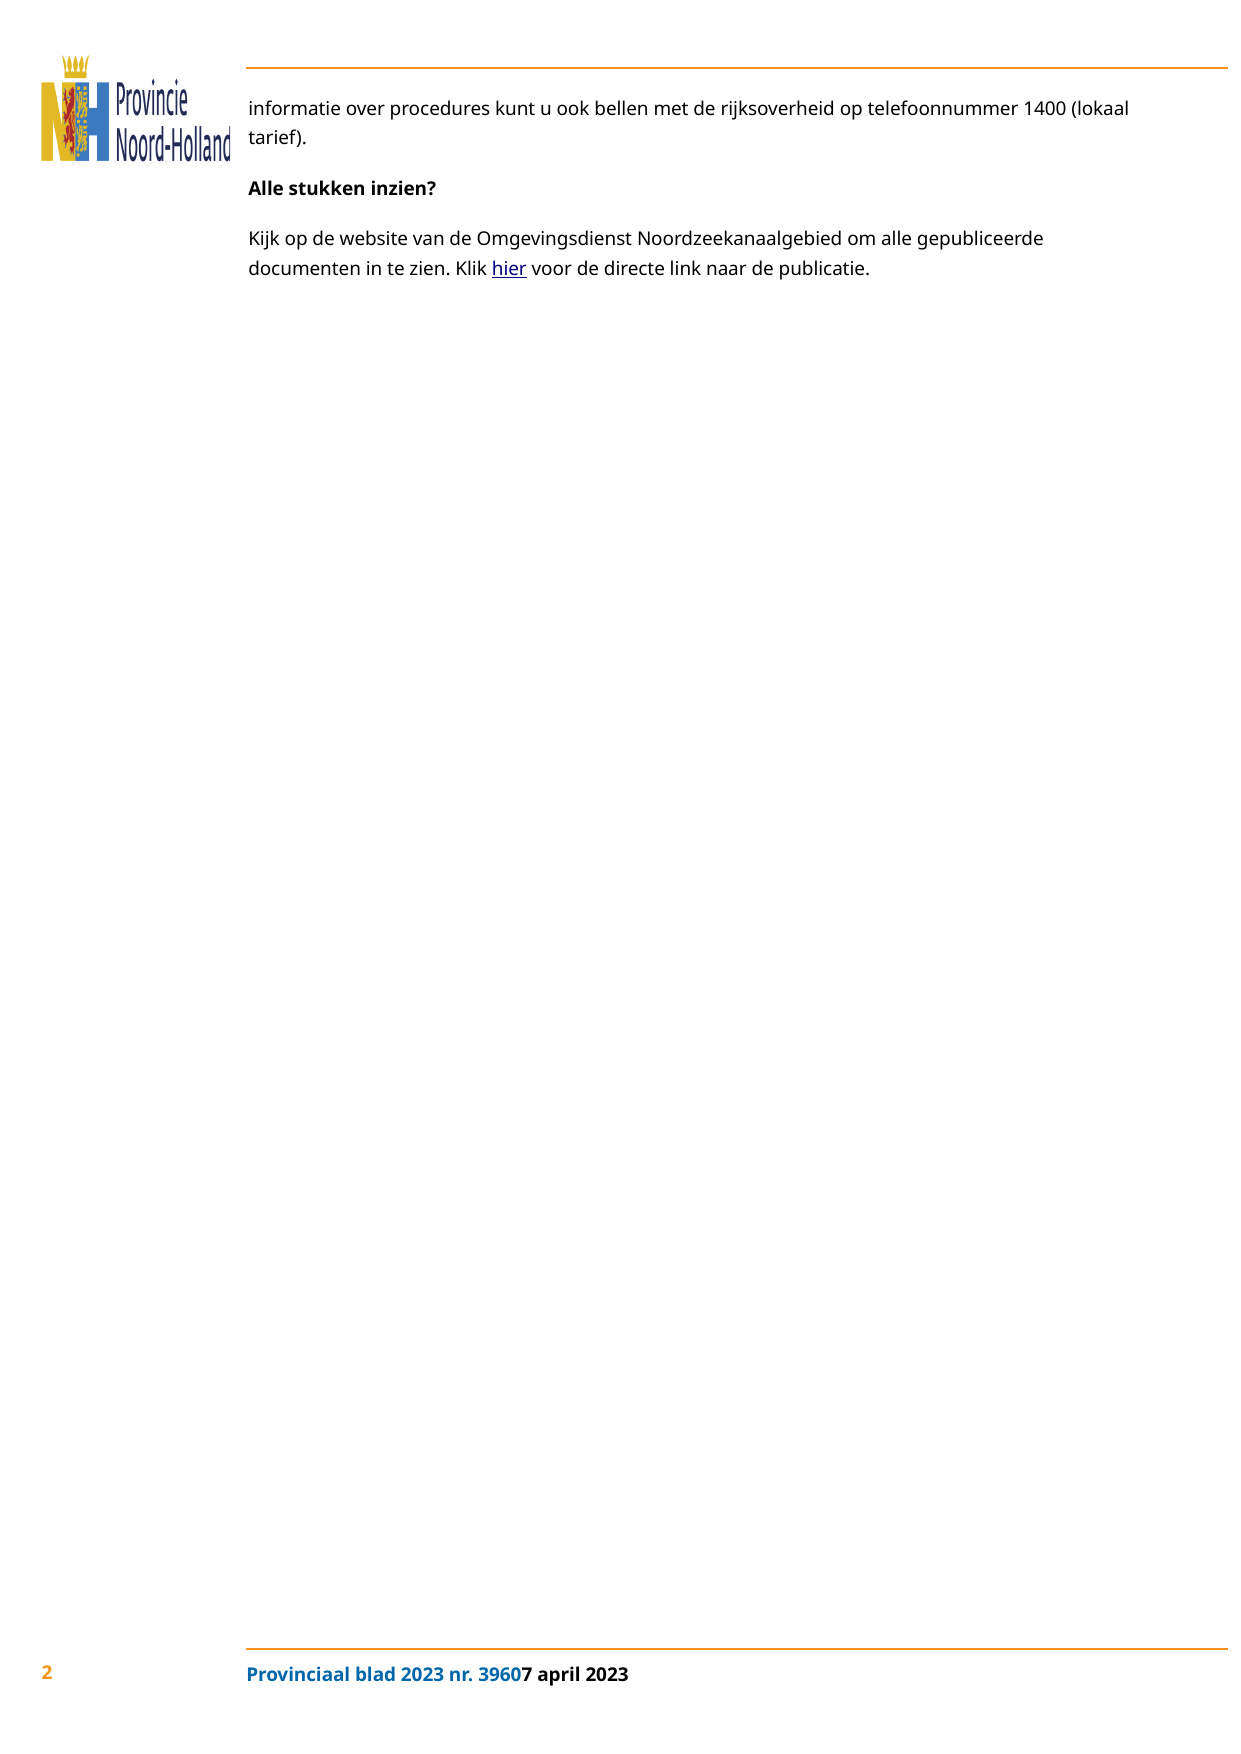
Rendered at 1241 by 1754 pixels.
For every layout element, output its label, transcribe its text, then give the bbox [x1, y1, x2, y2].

picture [41, 47, 231, 172]
text Alle stukken inzien? [248, 175, 1152, 201]
text informatie over procedures kunt u ook bellen met de rijksoverheid op telefoonnummer 1400 (lokaal tarief). [248, 95, 1152, 150]
text Kijk op de website van de Omgevingsdienst Noordzeekanaalgebied om alle gepubliceerde documenten in te zien. Klik hier voor de directe link naar de publicatie. [248, 225, 1152, 281]
